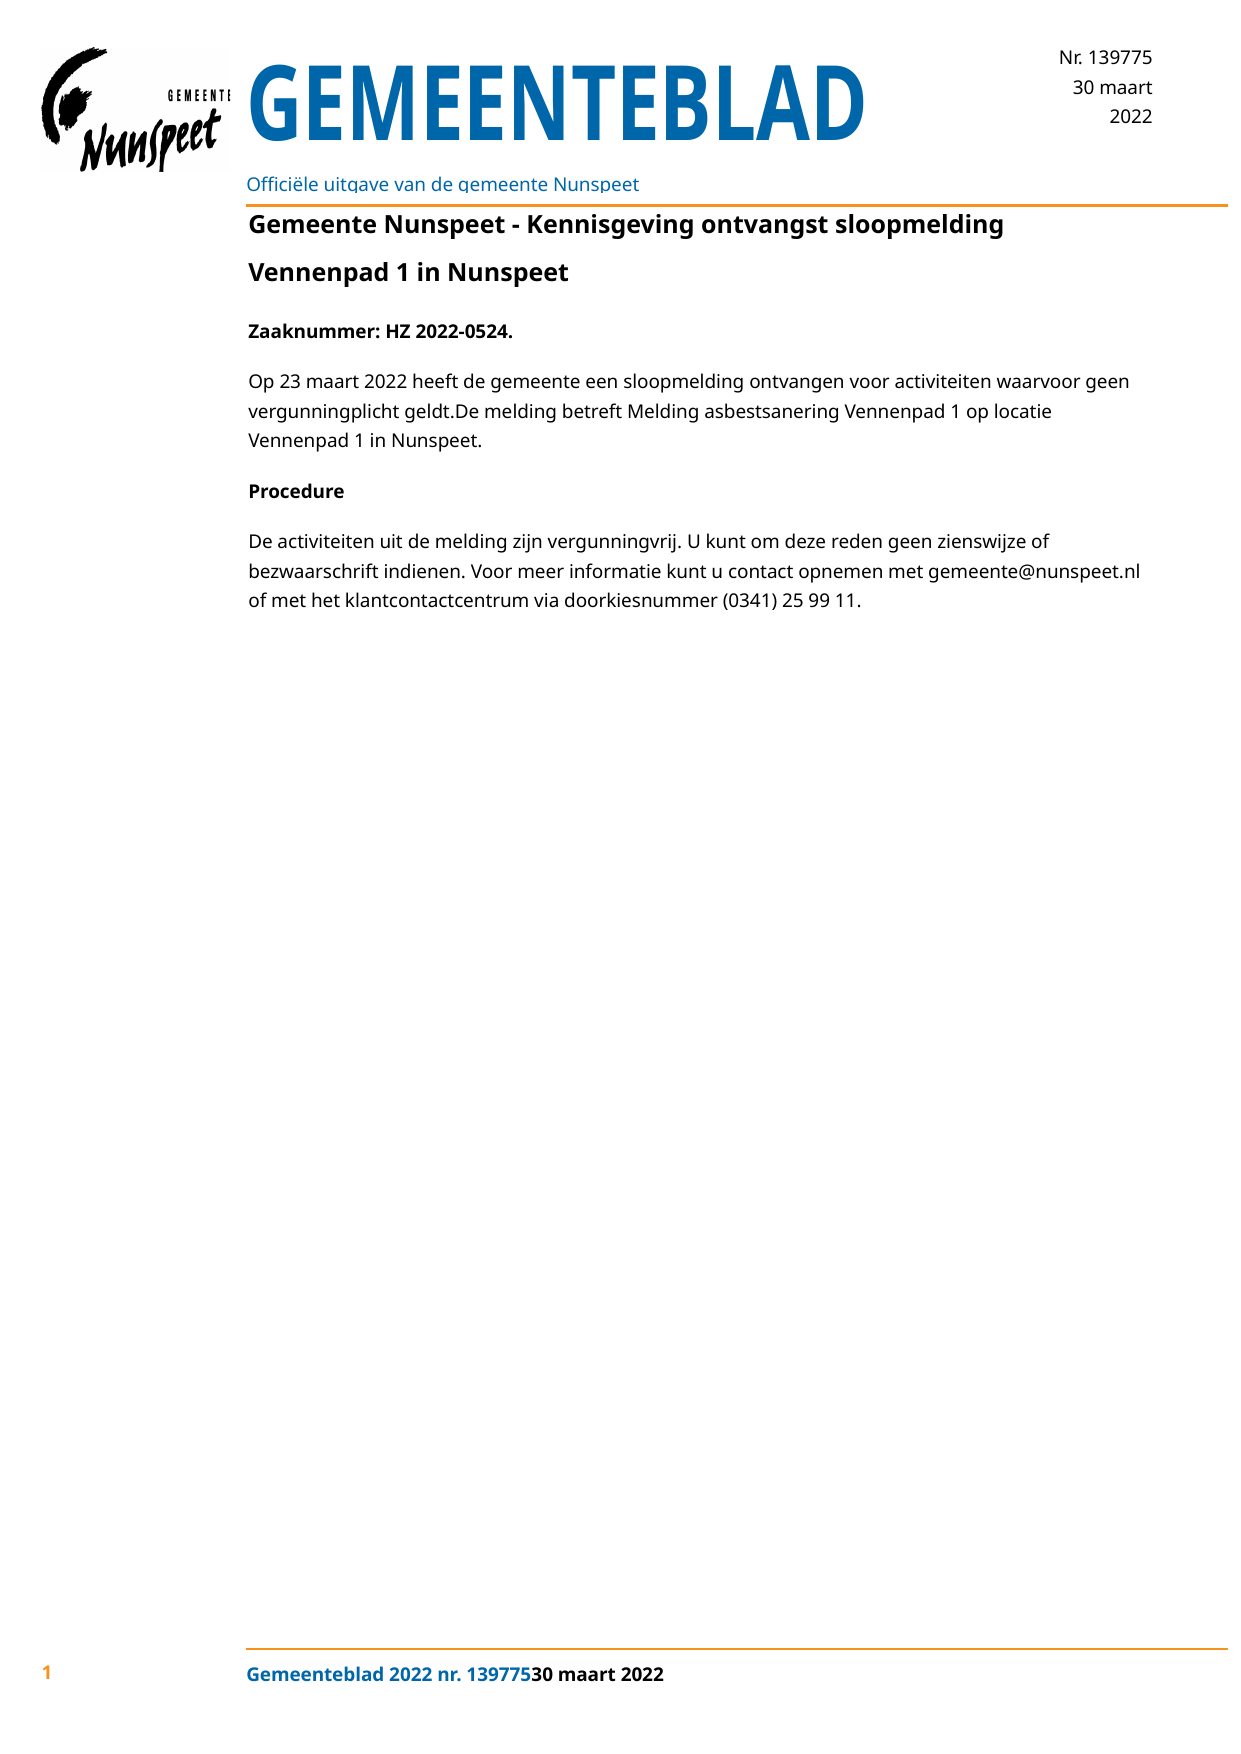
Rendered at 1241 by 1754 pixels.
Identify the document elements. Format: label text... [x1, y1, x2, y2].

picture [41, 47, 231, 172]
text Zaaknummer: HZ 2022-0524. [248, 318, 1152, 344]
text De activiteiten uit de melding zijn vergunningvrij. U kunt om deze reden geen zienswijze of bezwaarschrift indienen. Voor meer informatie kunt u contact opnemen met gemeente@nunspeet.nl of met het klantcontactcentrum via doorkiesnummer (0341) 25 99 11. [248, 528, 1152, 613]
text Gemeente Nunspeet - Kennisgeving ontvangst sloopmelding Vennenpad 1 in Nunspeet [248, 207, 1152, 288]
text Procedure [248, 478, 1152, 504]
text Op 23 maart 2022 heeft de gemeente een sloopmelding ontvangen voor activiteiten waarvoor geen vergunningplicht geldt.De melding betreft Melding asbestsanering Vennenpad 1 op locatie Vennenpad 1 in Nunspeet. [248, 368, 1152, 453]
